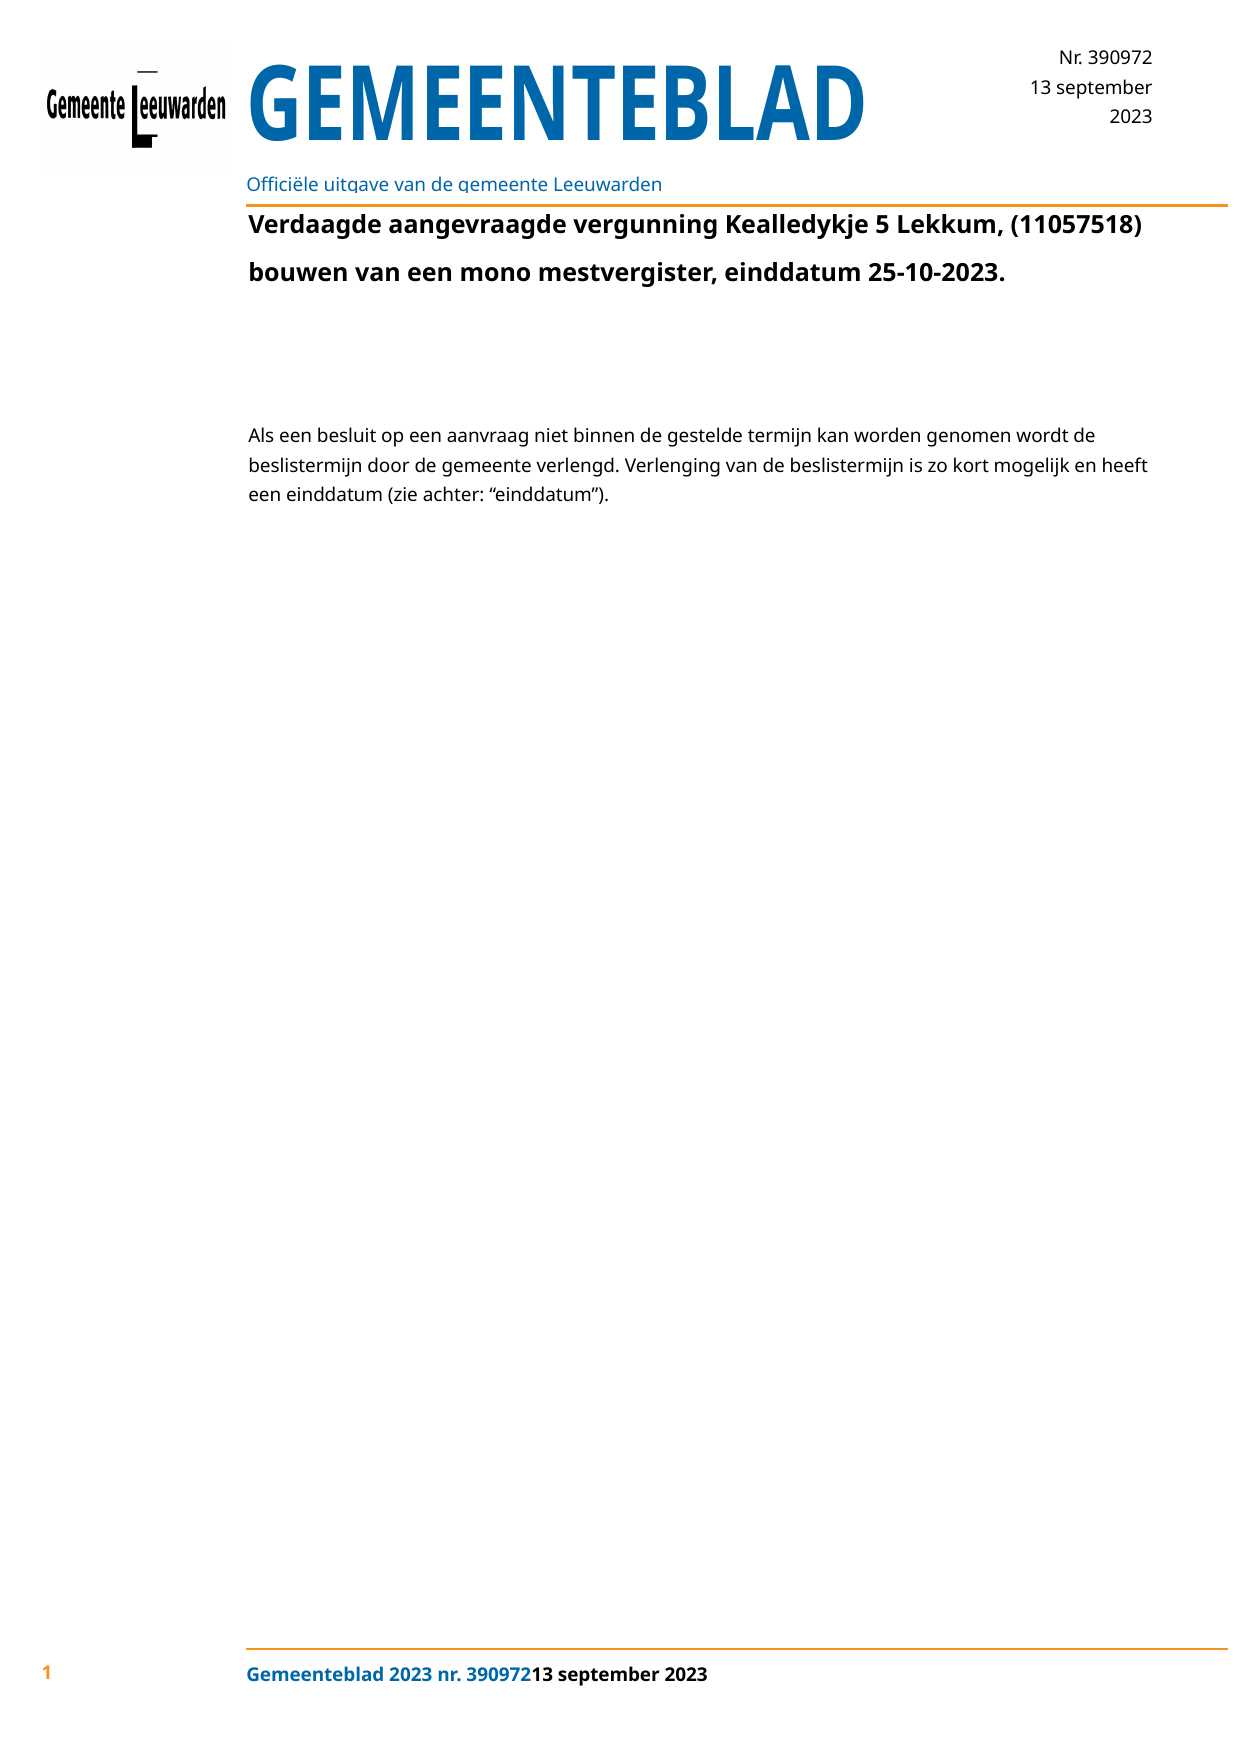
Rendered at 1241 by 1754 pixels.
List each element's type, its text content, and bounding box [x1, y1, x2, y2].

text Verdaagde aangevraagde vergunning Kealledykje 5 Lekkum, (11057518) bouwen van een mono mestvergister, einddatum 25-10-2023. [248, 207, 1152, 288]
picture [41, 47, 231, 172]
text Als een besluit op een aanvraag niet binnen de gestelde termijn kan worden genomen wordt de beslistermijn door de gemeente verlengd. Verlenging van de beslistermijn is zo kort mogelijk en heeft een einddatum (zie achter: “einddatum”). [248, 422, 1152, 507]
